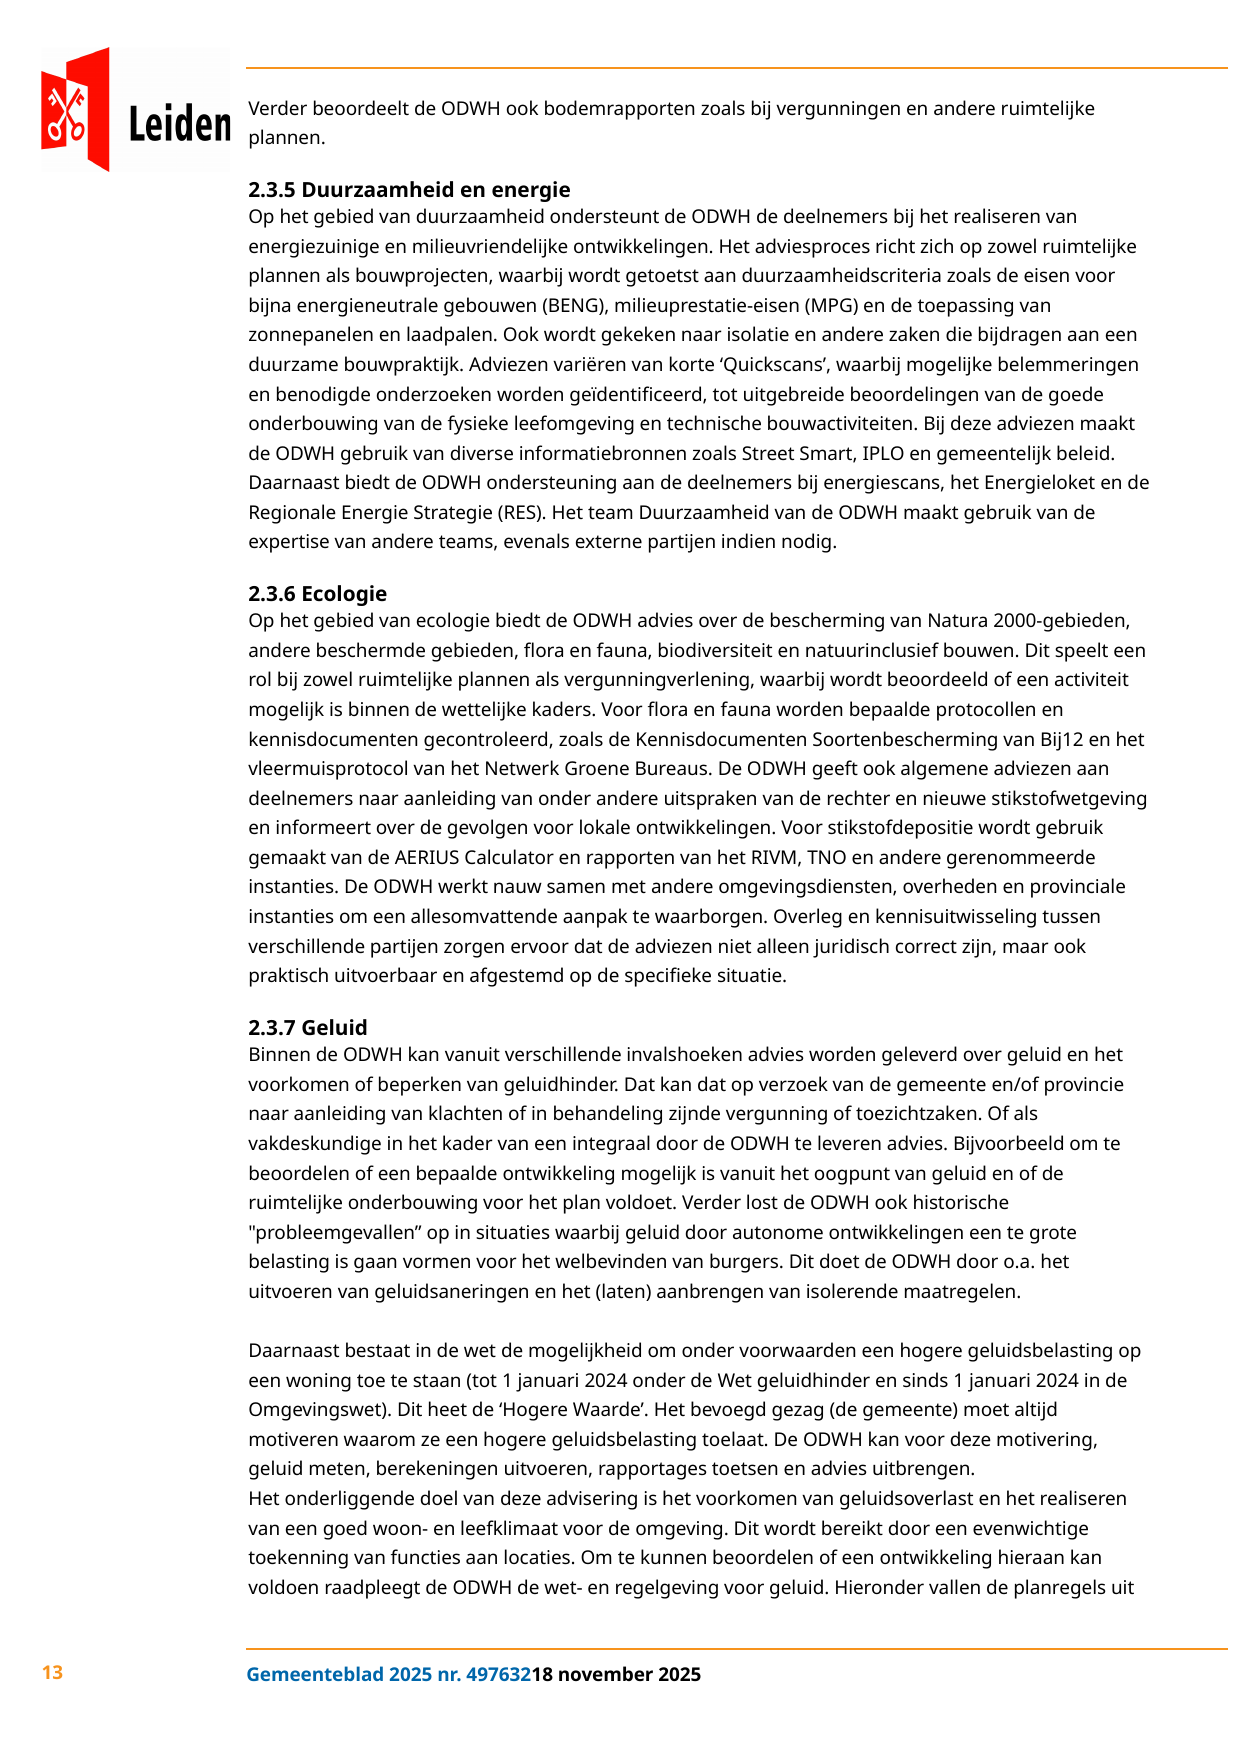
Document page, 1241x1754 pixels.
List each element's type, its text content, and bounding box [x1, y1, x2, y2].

text Op het gebied van duurzaamheid ondersteunt de ODWH de deelnemers bij het realiseren van energiezuinige en milieuvriendelijke ontwikkelingen. Het adviesproces richt zich op zowel ruimtelijke plannen als bouwprojecten, waarbij wordt getoetst aan duurzaamheidscriteria zoals de eisen voor bijna energieneutrale gebouwen (BENG), milieuprestatie-eisen (MPG) en de toepassing van zonnepanelen en laadpalen. Ook wordt gekeken naar isolatie en andere zaken die bijdragen aan een duurzame bouwpraktijk. Adviezen variëren van korte ‘Quickscans’, waarbij mogelijke belemmeringen en benodigde onderzoeken worden geïdentificeerd, tot uitgebreide beoordelingen van de goede onderbouwing van de fysieke leefomgeving en technische bouwactiviteiten. Bij deze adviezen maakt de ODWH gebruik van diverse informatiebronnen zoals Street Smart, IPLO en gemeentelijk beleid. Daarnaast biedt de ODWH ondersteuning aan de deelnemers bij energiescans, het Energieloket en de Regionale Energie Strategie (RES). Het team Duurzaamheid van de ODWH maakt gebruik van de expertise van andere teams, evenals externe partijen indien nodig. [248, 203, 1152, 554]
text 2.3.7 Geluid [248, 1013, 1152, 1041]
text Binnen de ODWH kan vanuit verschillende invalshoeken advies worden geleverd over geluid en het voorkomen of beperken van geluidhinder. Dat kan dat op verzoek van de gemeente en/of provincie naar aanleiding van klachten of in behandeling zijnde vergunning of toezichtzaken. Of als vakdeskundige in het kader van een integraal door de ODWH te leveren advies. Bijvoorbeeld om te beoordelen of een bepaalde ontwikkeling mogelijk is vanuit het oogpunt van geluid en of de ruimtelijke onderbouwing voor het plan voldoet. Verder lost de ODWH ook historische "probleemgevallen” op in situaties waarbij geluid door autonome ontwikkelingen een te grote belasting is gaan vormen voor het welbevinden van burgers. Dit doet de ODWH door o.a. het uitvoeren van geluidsaneringen en het (laten) aanbrengen van isolerende maatregelen. [248, 1041, 1152, 1304]
text Het onderliggende doel van deze advisering is het voorkomen van geluidsoverlast en het realiseren van een goed woon- en leefklimaat voor de omgeving. Dit wordt bereikt door een evenwichtige toekenning van functies aan locaties. Om te kunnen beoordelen of een ontwikkeling hieraan kan voldoen raadpleegt de ODWH de wet- en regelgeving voor geluid. Hieronder vallen de planregels uit [248, 1485, 1152, 1599]
text Verder beoordeelt de ODWH ook bodemrapporten zoals bij vergunningen en andere ruimtelijke plannen. [248, 95, 1152, 150]
picture [41, 47, 231, 172]
text Op het gebied van ecologie biedt de ODWH advies over de bescherming van Natura 2000-gebieden, andere beschermde gebieden, flora en fauna, biodiversiteit en natuurinclusief bouwen. Dit speelt een rol bij zowel ruimtelijke plannen als vergunningverlening, waarbij wordt beoordeeld of een activiteit mogelijk is binnen de wettelijke kaders. Voor flora en fauna worden bepaalde protocollen en kennisdocumenten gecontroleerd, zoals de Kennisdocumenten Soortenbescherming van Bij12 en het vleermuisprotocol van het Netwerk Groene Bureaus. De ODWH geeft ook algemene adviezen aan deelnemers naar aanleiding van onder andere uitspraken van de rechter en nieuwe stikstofwetgeving en informeert over de gevolgen voor lokale ontwikkelingen. Voor stikstofdepositie wordt gebruik gemaakt van de AERIUS Calculator en rapporten van het RIVM, TNO en andere gerenommeerde instanties. De ODWH werkt nauw samen met andere omgevingsdiensten, overheden en provinciale instanties om een allesomvattende aanpak te waarborgen. Overleg en kennisuitwisseling tussen verschillende partijen zorgen ervoor dat de adviezen niet alleen juridisch correct zijn, maar ook praktisch uitvoerbaar en afgestemd op de specifieke situatie. [248, 607, 1152, 988]
text Daarnaast bestaat in de wet de mogelijkheid om onder voorwaarden een hogere geluidsbelasting op een woning toe te staan (tot 1 januari 2024 onder de Wet geluidhinder en sinds 1 januari 2024 in de Omgevingswet). Dit heet de ‘Hogere Waarde’. Het bevoegd gezag (de gemeente) moet altijd motiveren waarom ze een hogere geluidsbelasting toelaat. De ODWH kan voor deze motivering, geluid meten, berekeningen uitvoeren, rapportages toetsen en advies uitbrengen. [248, 1337, 1152, 1481]
text 2.3.6 Ecologie [248, 579, 1152, 607]
text 2.3.5 Duurzaamheid en energie [248, 175, 1152, 203]
